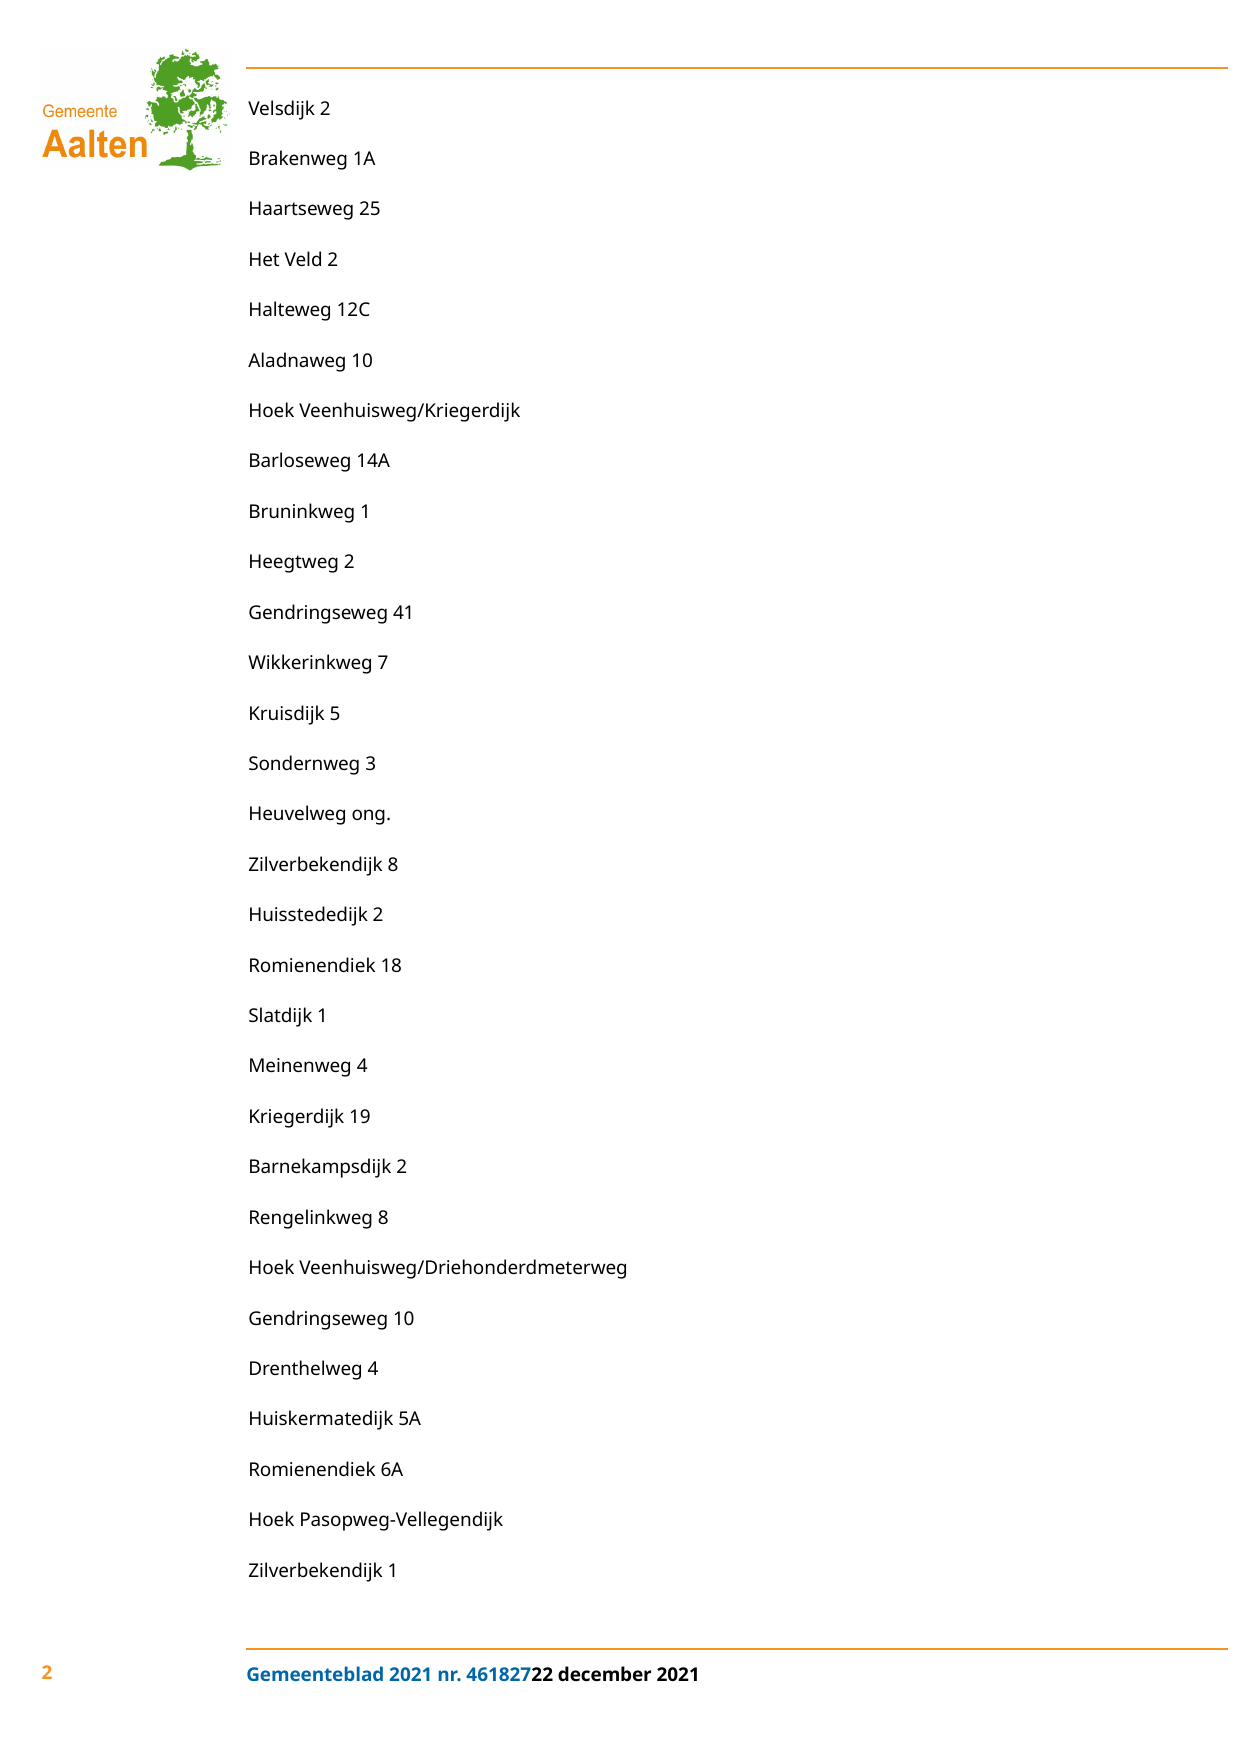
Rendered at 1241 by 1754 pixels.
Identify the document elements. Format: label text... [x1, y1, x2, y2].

text Romienendiek 6A [248, 1456, 1152, 1482]
text Hoek Veenhuisweg/Driehonderdmeterweg [248, 1254, 1152, 1280]
text Drenthelweg 4 [248, 1355, 1152, 1381]
text Sondernweg 3 [248, 750, 1152, 776]
text Hoek Veenhuisweg/Kriegerdijk [248, 397, 1152, 423]
text Aladnaweg 10 [248, 347, 1152, 373]
text Het Veld 2 [248, 246, 1152, 272]
text Halteweg 12C [248, 296, 1152, 322]
text Huisstededijk 2 [248, 901, 1152, 927]
text Zilverbekendijk 8 [248, 851, 1152, 877]
text Gendringseweg 41 [248, 599, 1152, 625]
text Slatdijk 1 [248, 1002, 1152, 1028]
text Zilverbekendijk 1 [248, 1557, 1152, 1583]
text Brakenweg 1A [248, 145, 1152, 171]
text Heegtweg 2 [248, 548, 1152, 574]
text Kriegerdijk 19 [248, 1103, 1152, 1129]
text Heuvelweg ong. [248, 801, 1152, 826]
text Barloseweg 14A [248, 448, 1152, 473]
text Hoek Pasopweg-Vellegendijk [248, 1506, 1152, 1532]
text Bruninkweg 1 [248, 498, 1152, 524]
text Barnekampsdijk 2 [248, 1153, 1152, 1179]
text Haartseweg 25 [248, 196, 1152, 221]
text Romienendiek 18 [248, 952, 1152, 978]
picture [41, 47, 231, 172]
text Wikkerinkweg 7 [248, 649, 1152, 675]
text Huiskermatedijk 5A [248, 1406, 1152, 1431]
text Meinenweg 4 [248, 1053, 1152, 1078]
text Gendringseweg 10 [248, 1305, 1152, 1331]
text Kruisdijk 5 [248, 700, 1152, 726]
text Velsdijk 2 [248, 95, 1152, 121]
text Rengelinkweg 8 [248, 1204, 1152, 1230]
